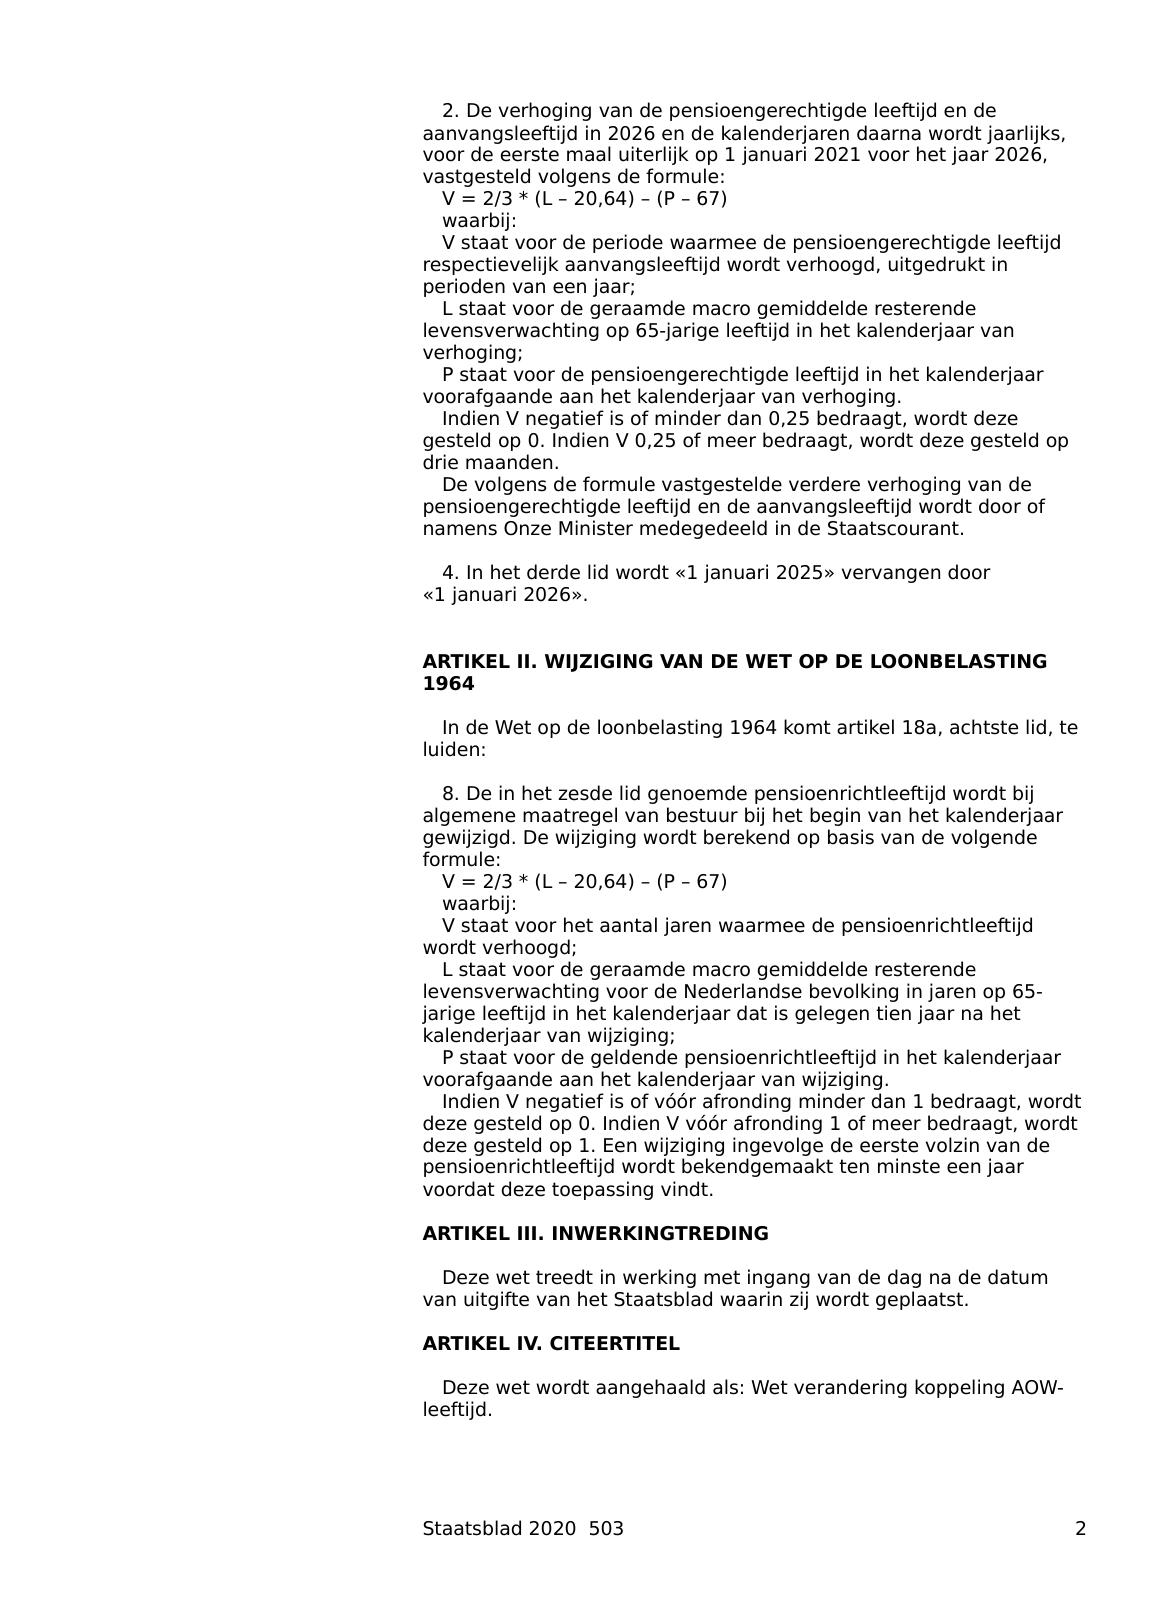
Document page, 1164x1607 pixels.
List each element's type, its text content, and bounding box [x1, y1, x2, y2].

text Indien V negatief is of vóór afronding minder dan 1 bedraagt, wordt deze gesteld op 0. Indien V vóór afronding 1 of meer bedraagt, wordt deze gesteld op 1. Een wijziging ingevolge de eerste volzin van de pensioenrichtleeftijd wordt bekendgemaakt ten minste een jaar voordat deze toepassing vindt. [422, 1091, 1087, 1200]
text Deze wet wordt aangehaald als: Wet verandering koppeling AOW-leeftijd. [422, 1377, 1087, 1421]
text P staat voor de geldende pensioenrichtleeftijd in het kalenderjaar voorafgaande aan het kalenderjaar van wijziging. [422, 1047, 1087, 1091]
text V = 2/3 * (L – 20,64) – (P – 67) [422, 871, 1087, 893]
text Indien V negatief is of minder dan 0,25 bedraagt, wordt deze gesteld op 0. Indien V 0,25 of meer bedraagt, wordt deze gesteld op drie maanden. [422, 408, 1087, 474]
text waarbij: [422, 893, 1087, 915]
text 8. De in het zesde lid genoemde pensioenrichtleeftijd wordt bij algemene maatregel van bestuur bij het begin van het kalenderjaar gewijzigd. De wijziging wordt berekend op basis van de volgende formule: [422, 783, 1087, 871]
text In de Wet op de loonbelasting 1964 komt artikel 18a, achtste lid, te luiden: [422, 717, 1087, 761]
subtitle ARTIKEL IV. CITEERTITEL [422, 1333, 1087, 1355]
text De volgens de formule vastgestelde verdere verhoging van de pensioengerechtigde leeftijd en de aanvangsleeftijd wordt door of namens Onze Minister medegedeeld in de Staatscourant. [422, 474, 1087, 540]
text Deze wet treedt in werking met ingang van de dag na de datum van uitgifte van het Staatsblad waarin zij wordt geplaatst. [422, 1267, 1087, 1311]
text L staat voor de geraamde macro gemiddelde resterende levensverwachting op 65-jarige leeftijd in het kalenderjaar van verhoging; [422, 298, 1087, 364]
subtitle ARTIKEL III. INWERKINGTREDING [422, 1223, 1087, 1244]
text 4. In het derde lid wordt «1 januari 2025» vervangen door «1 januari 2026». [422, 562, 1087, 606]
text L staat voor de geraamde macro gemiddelde resterende levensverwachting voor de Nederlandse bevolking in jaren op 65-jarige leeftijd in het kalenderjaar dat is gelegen tien jaar na het kalenderjaar van wijziging; [422, 959, 1087, 1047]
text V = 2/3 * (L – 20,64) – (P – 67) [422, 188, 1087, 210]
subtitle ARTIKEL II. WIJZIGING VAN DE WET OP DE LOONBELASTING 1964 [422, 651, 1087, 694]
text P staat voor de pensioengerechtigde leeftijd in het kalenderjaar voorafgaande aan het kalenderjaar van verhoging. [422, 364, 1087, 408]
text waarbij: [422, 210, 1087, 232]
text V staat voor de periode waarmee de pensioengerechtigde leeftijd respectievelijk aanvangsleeftijd wordt verhoogd, uitgedrukt in perioden van een jaar; [422, 232, 1087, 298]
text V staat voor het aantal jaren waarmee de pensioenrichtleeftijd wordt verhoogd; [422, 915, 1087, 959]
text 2. De verhoging van de pensioengerechtigde leeftijd en de aanvangsleeftijd in 2026 en de kalenderjaren daarna wordt jaarlijks, voor de eerste maal uiterlijk op 1 januari 2021 voor het jaar 2026, vastgesteld volgens de formule: [422, 100, 1087, 188]
